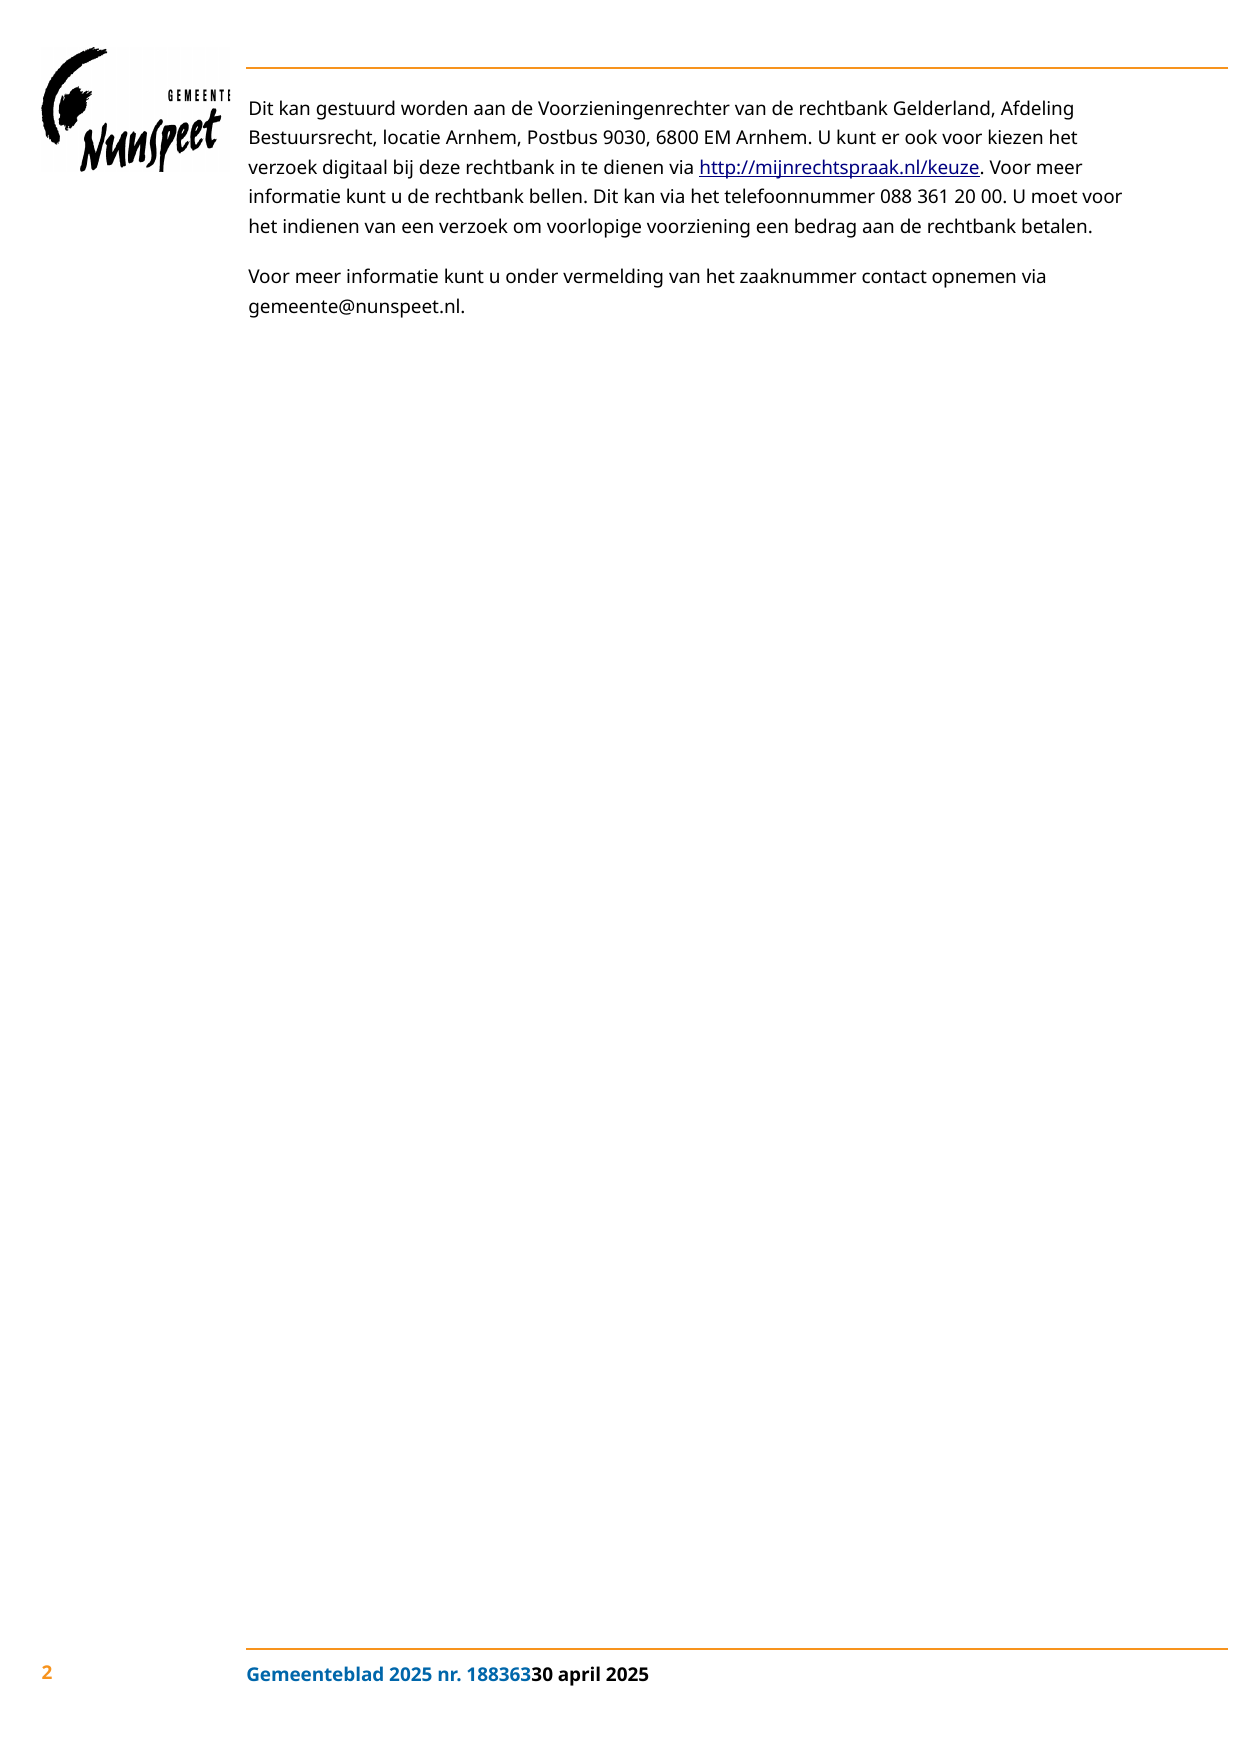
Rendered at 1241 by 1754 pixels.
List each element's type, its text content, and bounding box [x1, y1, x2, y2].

picture [41, 47, 231, 172]
text Voor meer informatie kunt u onder vermelding van het zaaknummer contact opnemen via gemeente@nunspeet.nl. [248, 263, 1152, 319]
text Dit kan gestuurd worden aan de Voorzieningenrechter van de rechtbank Gelderland, Afdeling Bestuursrecht, locatie Arnhem, Postbus 9030, 6800 EM Arnhem. U kunt er ook voor kiezen het verzoek digitaal bij deze rechtbank in te dienen via http://mijnrechtspraak.nl/keuze. Voor meer informatie kunt u de rechtbank bellen. Dit kan via het telefoonnummer 088 361 20 00. U moet voor het indienen van een verzoek om voorlopige voorziening een bedrag aan de rechtbank betalen. [248, 95, 1152, 239]
